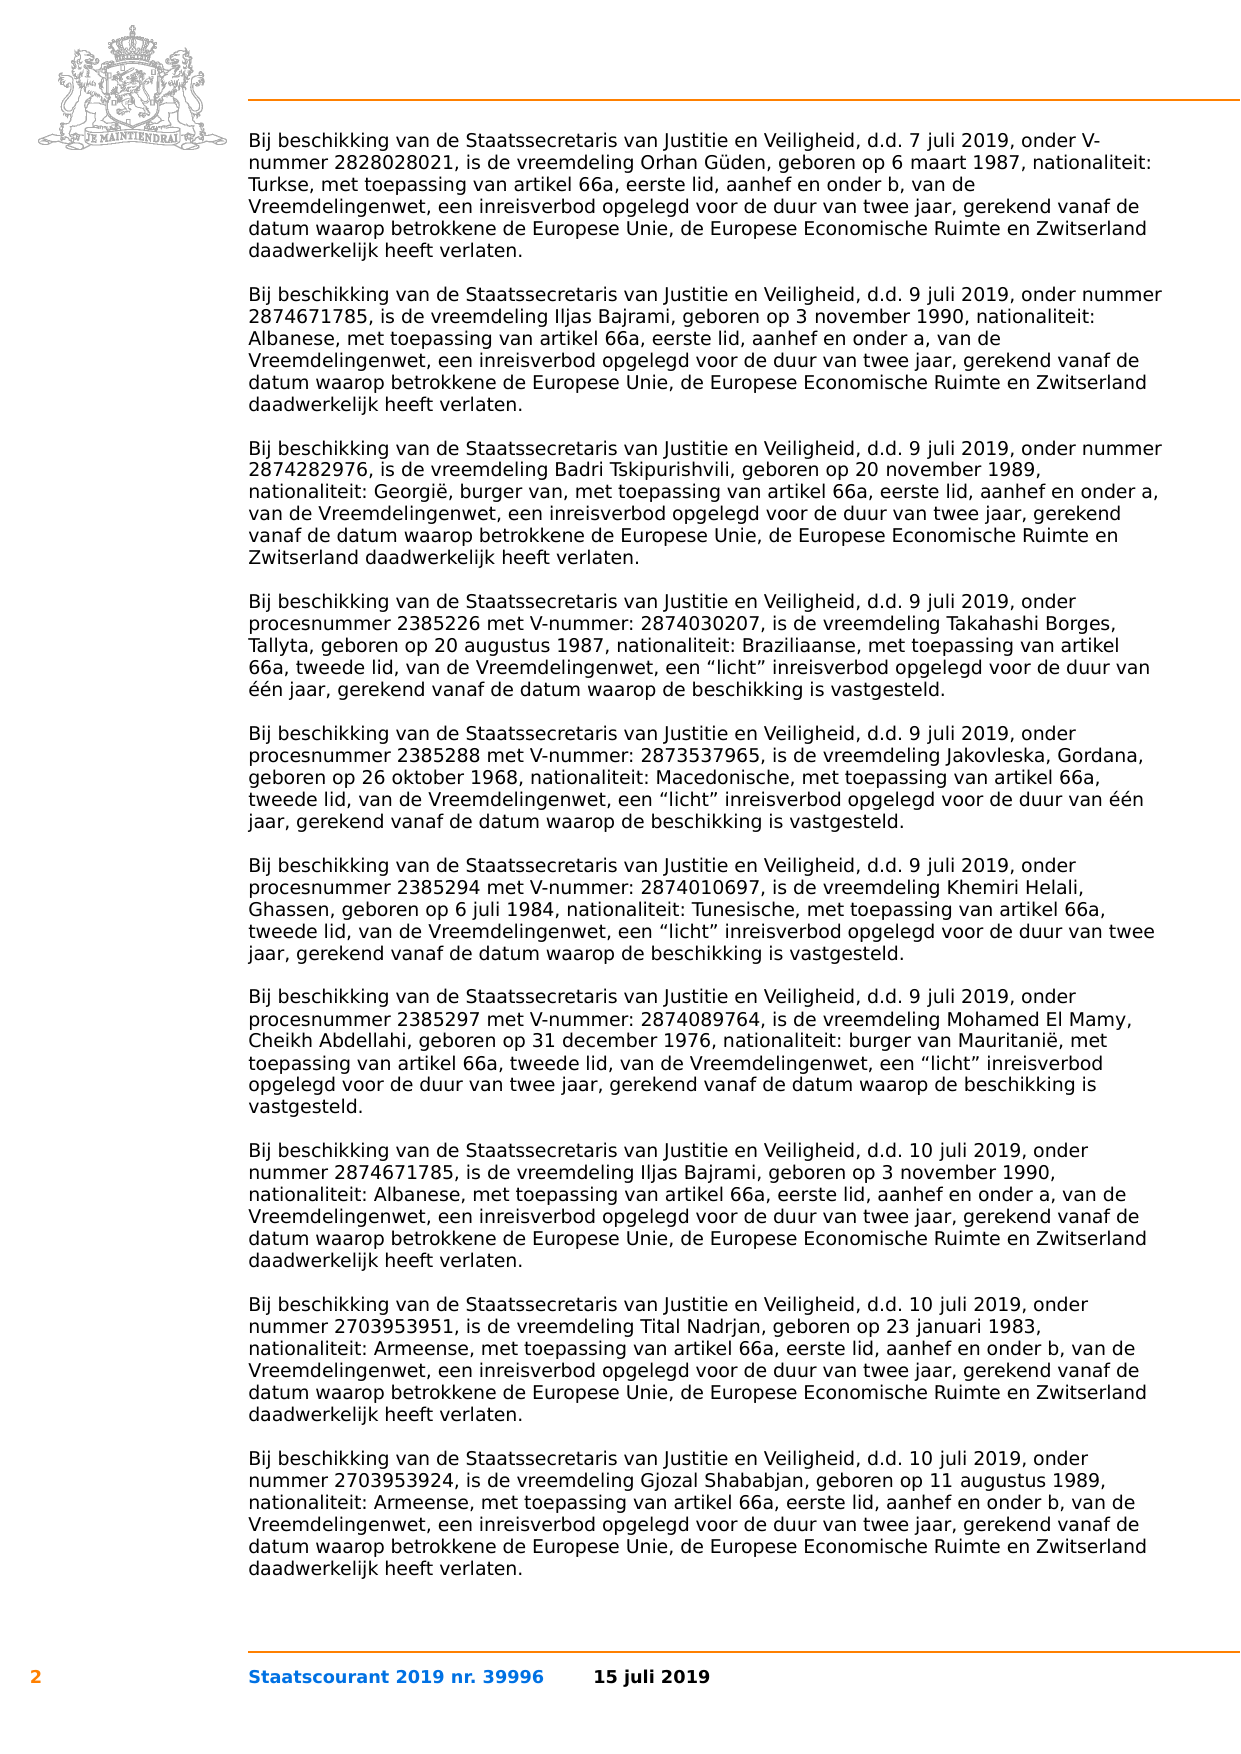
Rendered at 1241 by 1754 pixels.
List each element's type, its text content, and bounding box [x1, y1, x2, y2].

text Bij beschikking van de Staatssecretaris van Justitie en Veiligheid, d.d. 9 juli 2019, onder procesnummer 2385294 met V-nummer: 2874010697, is de vreemdeling Khemiri Helali, Ghassen, geboren op 6 juli 1984, nationaliteit: Tunesische, met toepassing van artikel 66a, tweede lid, van de Vreemdelingenwet, een “licht” inreisverbod opgelegd voor de duur van twee jaar, gerekend vanaf de datum waarop de beschikking is vastgesteld. [248, 855, 1163, 964]
text Bij beschikking van de Staatssecretaris van Justitie en Veiligheid, d.d. 7 juli 2019, onder V-nummer 2828028021, is de vreemdeling Orhan Güden, geboren op 6 maart 1987, nationaliteit: Turkse, met toepassing van artikel 66a, eerste lid, aanhef en onder b, van de Vreemdelingenwet, een inreisverbod opgelegd voor de duur van twee jaar, gerekend vanaf de datum waarop betrokkene de Europese Unie, de Europese Economische Ruimte en Zwitserland daadwerkelijk heeft verlaten. [248, 130, 1163, 262]
picture [38, 25, 227, 150]
text Bij beschikking van de Staatssecretaris van Justitie en Veiligheid, d.d. 10 juli 2019, onder nummer 2703953951, is de vreemdeling Tital Nadrjan, geboren op 23 januari 1983, nationaliteit: Armeense, met toepassing van artikel 66a, eerste lid, aanhef en onder b, van de Vreemdelingenwet, een inreisverbod opgelegd voor de duur van twee jaar, gerekend vanaf de datum waarop betrokkene de Europese Unie, de Europese Economische Ruimte en Zwitserland daadwerkelijk heeft verlaten. [248, 1294, 1163, 1426]
text Bij beschikking van de Staatssecretaris van Justitie en Veiligheid, d.d. 9 juli 2019, onder procesnummer 2385288 met V-nummer: 2873537965, is de vreemdeling Jakovleska, Gordana, geboren op 26 oktober 1968, nationaliteit: Macedonische, met toepassing van artikel 66a, tweede lid, van de Vreemdelingenwet, een “licht” inreisverbod opgelegd voor de duur van één jaar, gerekend vanaf de datum waarop de beschikking is vastgesteld. [248, 723, 1163, 833]
text Bij beschikking van de Staatssecretaris van Justitie en Veiligheid, d.d. 9 juli 2019, onder procesnummer 2385226 met V-nummer: 2874030207, is de vreemdeling Takahashi Borges, Tallyta, geboren op 20 augustus 1987, nationaliteit: Braziliaanse, met toepassing van artikel 66a, tweede lid, van de Vreemdelingenwet, een “licht” inreisverbod opgelegd voor de duur van één jaar, gerekend vanaf de datum waarop de beschikking is vastgesteld. [248, 591, 1163, 701]
text Bij beschikking van de Staatssecretaris van Justitie en Veiligheid, d.d. 10 juli 2019, onder nummer 2874671785, is de vreemdeling Iljas Bajrami, geboren op 3 november 1990, nationaliteit: Albanese, met toepassing van artikel 66a, eerste lid, aanhef en onder a, van de Vreemdelingenwet, een inreisverbod opgelegd voor de duur van twee jaar, gerekend vanaf de datum waarop betrokkene de Europese Unie, de Europese Economische Ruimte en Zwitserland daadwerkelijk heeft verlaten. [248, 1140, 1163, 1272]
text Bij beschikking van de Staatssecretaris van Justitie en Veiligheid, d.d. 10 juli 2019, onder nummer 2703953924, is de vreemdeling Gjozal Shababjan, geboren op 11 augustus 1989, nationaliteit: Armeense, met toepassing van artikel 66a, eerste lid, aanhef en onder b, van de Vreemdelingenwet, een inreisverbod opgelegd voor de duur van twee jaar, gerekend vanaf de datum waarop betrokkene de Europese Unie, de Europese Economische Ruimte en Zwitserland daadwerkelijk heeft verlaten. [248, 1448, 1163, 1579]
text Bij beschikking van de Staatssecretaris van Justitie en Veiligheid, d.d. 9 juli 2019, onder nummer 2874282976, is de vreemdeling Badri Tskipurishvili, geboren op 20 november 1989, nationaliteit: Georgië, burger van, met toepassing van artikel 66a, eerste lid, aanhef en onder a, van de Vreemdelingenwet, een inreisverbod opgelegd voor de duur van twee jaar, gerekend vanaf de datum waarop betrokkene de Europese Unie, de Europese Economische Ruimte en Zwitserland daadwerkelijk heeft verlaten. [248, 437, 1163, 569]
text Bij beschikking van de Staatssecretaris van Justitie en Veiligheid, d.d. 9 juli 2019, onder procesnummer 2385297 met V-nummer: 2874089764, is de vreemdeling Mohamed El Mamy, Cheikh Abdellahi, geboren op 31 december 1976, nationaliteit: burger van Mauritanië, met toepassing van artikel 66a, tweede lid, van de Vreemdelingenwet, een “licht” inreisverbod opgelegd voor de duur van twee jaar, gerekend vanaf de datum waarop de beschikking is vastgesteld. [248, 986, 1163, 1118]
text Bij beschikking van de Staatssecretaris van Justitie en Veiligheid, d.d. 9 juli 2019, onder nummer 2874671785, is de vreemdeling Iljas Bajrami, geboren op 3 november 1990, nationaliteit: Albanese, met toepassing van artikel 66a, eerste lid, aanhef en onder a, van de Vreemdelingenwet, een inreisverbod opgelegd voor de duur van twee jaar, gerekend vanaf de datum waarop betrokkene de Europese Unie, de Europese Economische Ruimte en Zwitserland daadwerkelijk heeft verlaten. [248, 284, 1163, 416]
